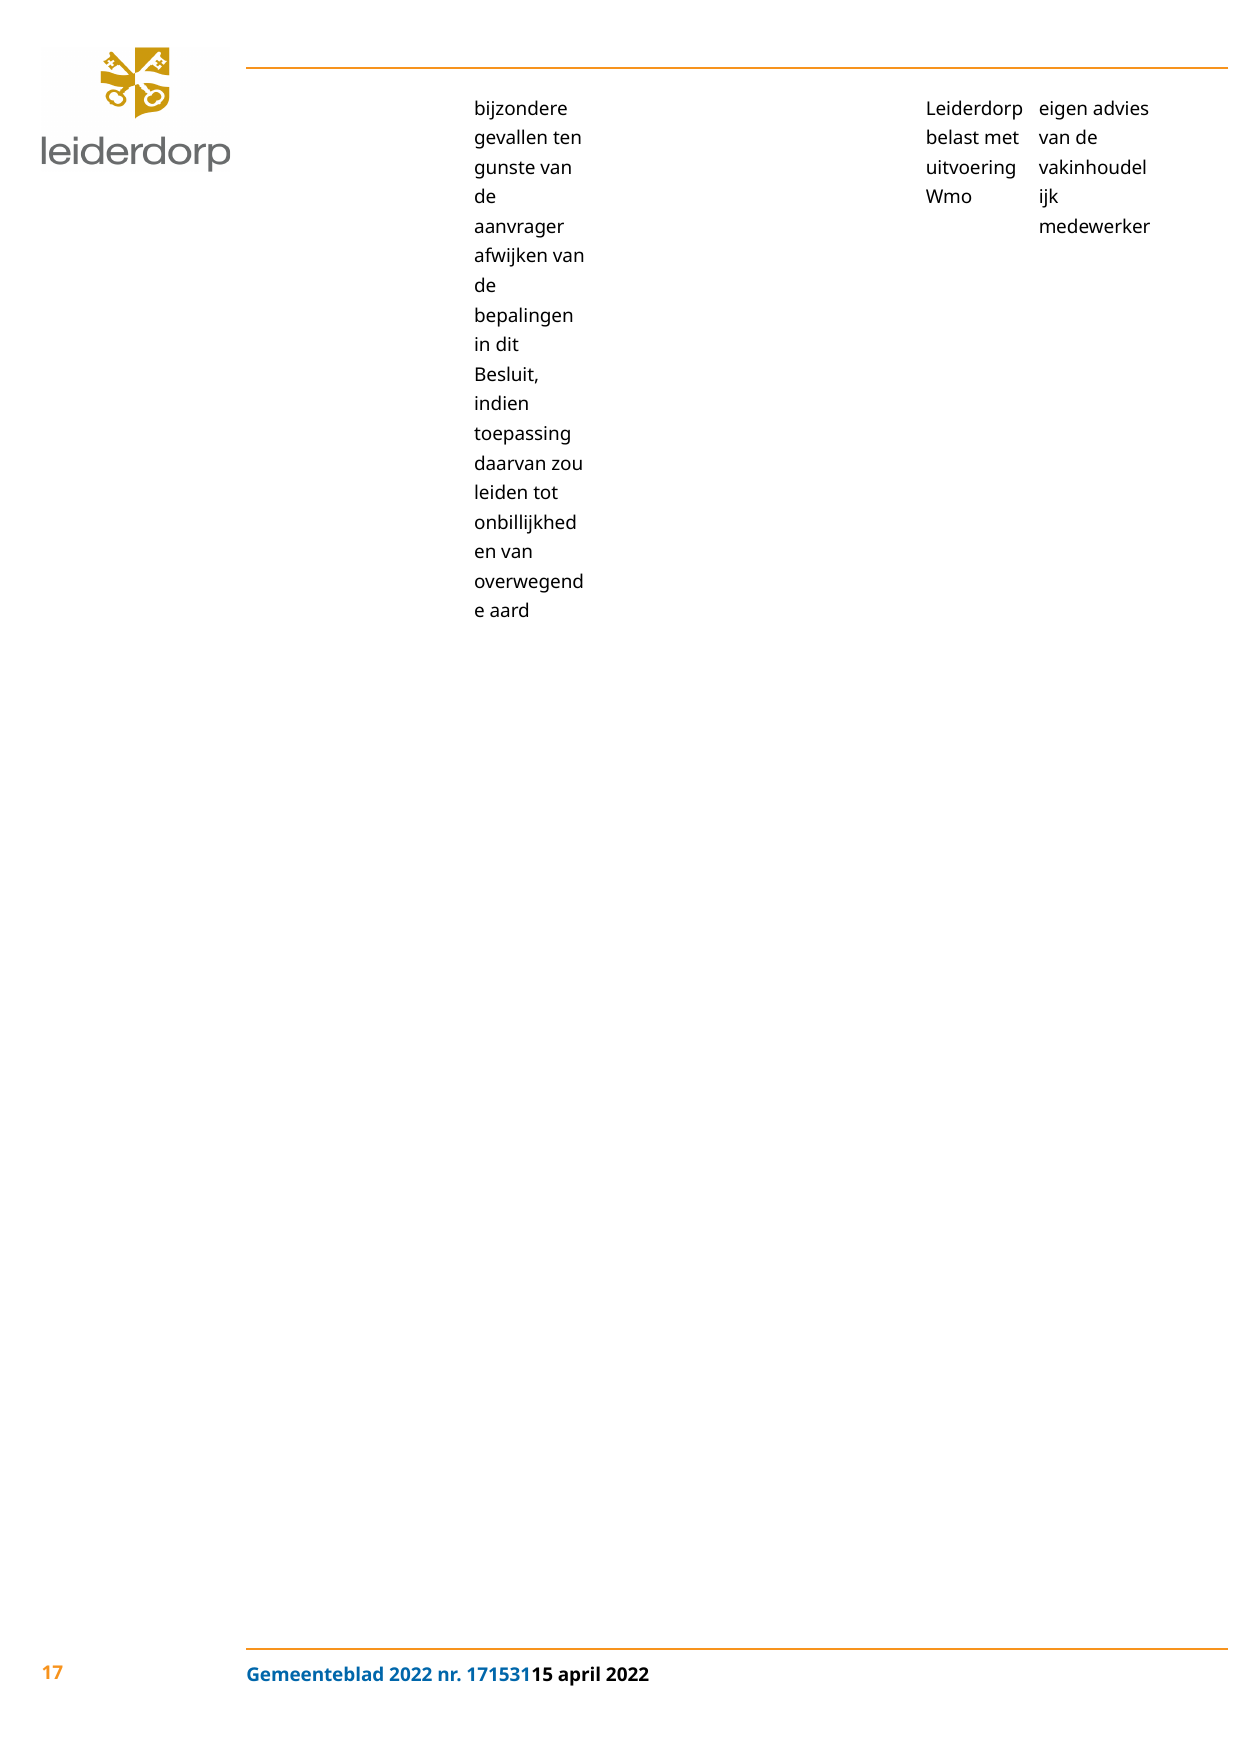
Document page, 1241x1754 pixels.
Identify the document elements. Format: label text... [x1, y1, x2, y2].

table_cell [700, 624, 813, 649]
table_cell [587, 624, 700, 649]
table_cell [813, 624, 926, 649]
table_cell [1039, 624, 1152, 649]
table_cell [474, 649, 587, 675]
table_cell [474, 624, 587, 649]
table_cell [813, 649, 926, 675]
table_cell [700, 95, 813, 623]
table_cell [813, 95, 926, 623]
table_cell [248, 95, 361, 623]
table_cell bijzondere gevallen ten gunste van de aanvrager afwijken van de bepalingen in dit Besluit, indien toepassing daarvan zou leiden tot onbillijkheden van overwegende aard [474, 95, 587, 623]
table_cell [587, 649, 700, 675]
table_cell [361, 95, 474, 623]
table_cell [926, 624, 1038, 649]
table_cell [1039, 649, 1152, 675]
table_cell [248, 624, 361, 649]
table_cell [587, 95, 700, 623]
picture [41, 47, 231, 172]
table_cell [700, 649, 813, 675]
table_cell [361, 649, 474, 675]
table_cell [248, 649, 361, 675]
table_cell Leiderdorp belast met uitvoering Wmo [926, 95, 1038, 623]
table_cell eigen advies van de vakinhoudelijk medewerker [1039, 95, 1152, 623]
table_cell [926, 649, 1038, 675]
table_cell [361, 624, 474, 649]
